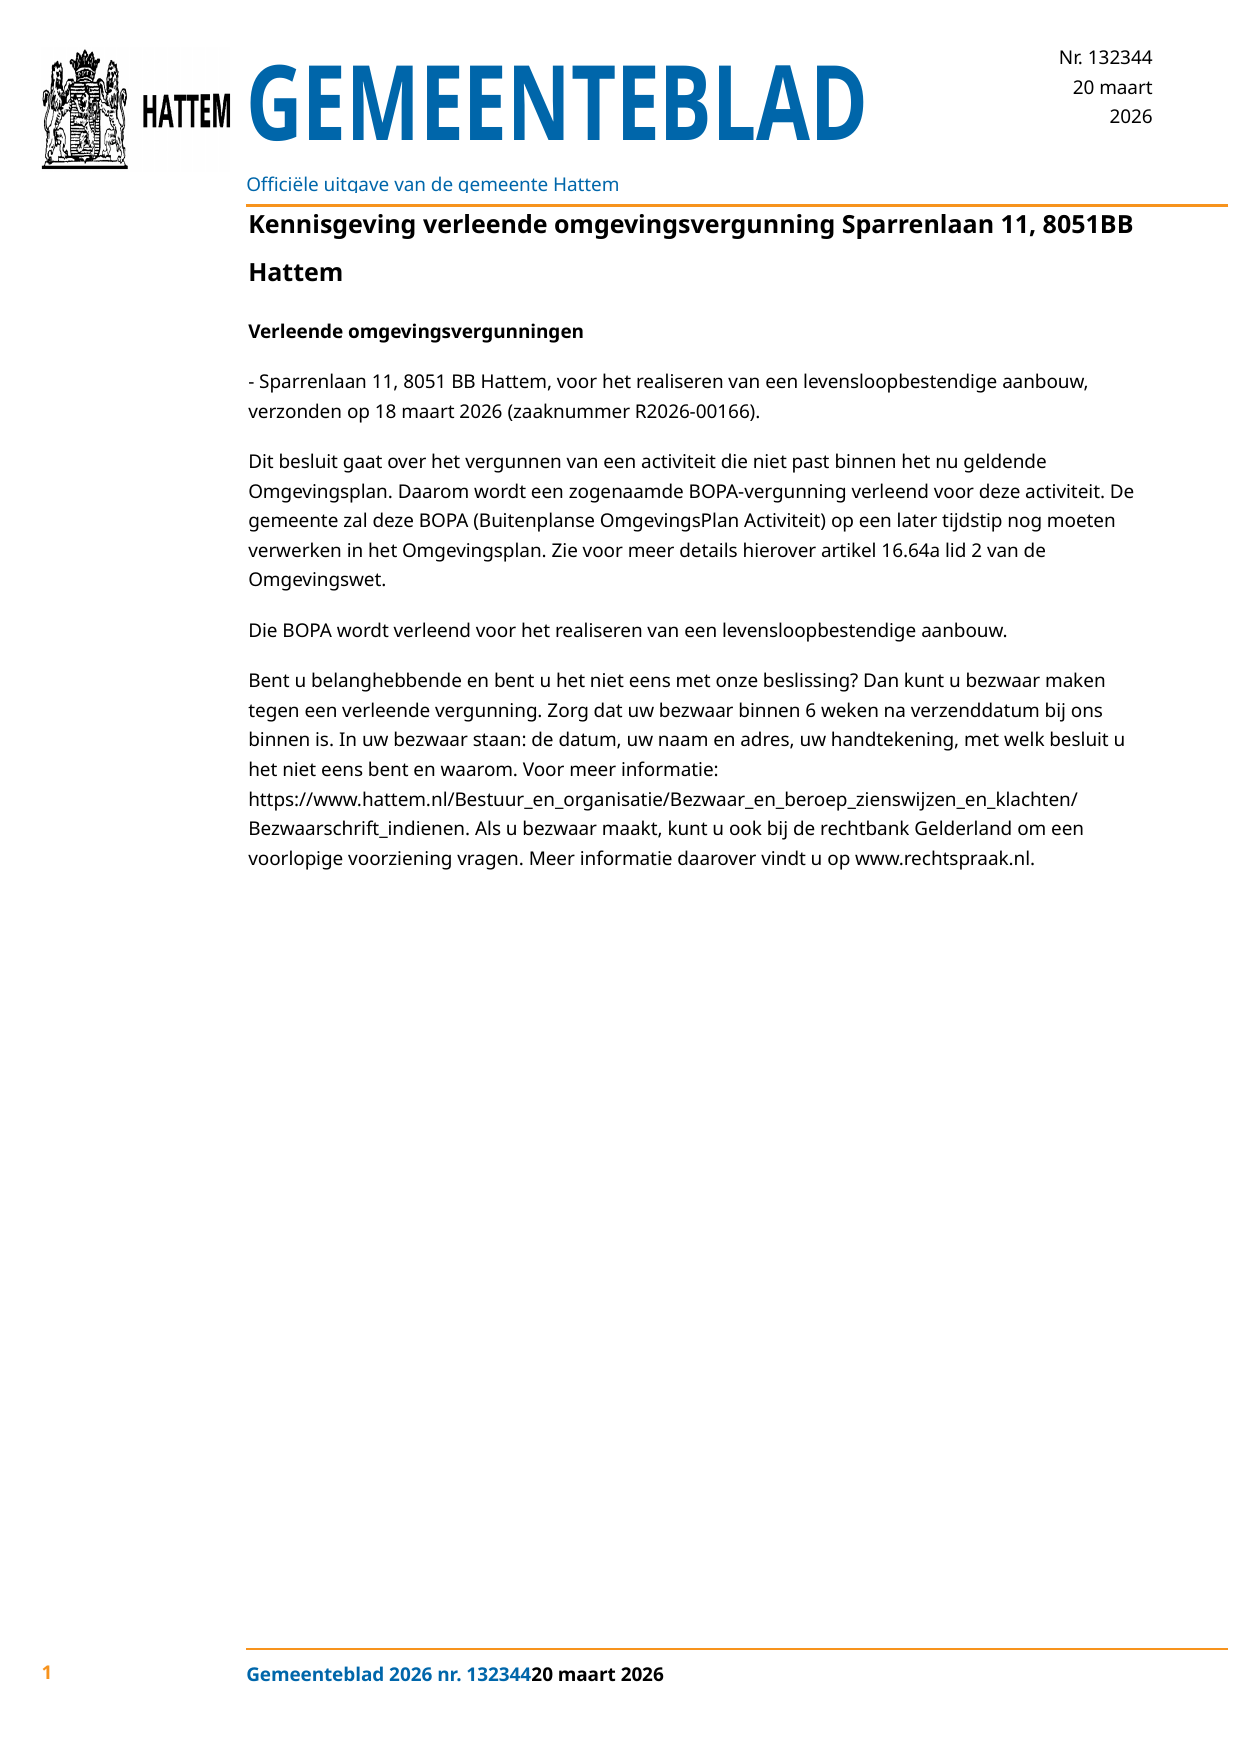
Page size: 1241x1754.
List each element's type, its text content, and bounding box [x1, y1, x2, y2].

text Kennisgeving verleende omgevingsvergunning Sparrenlaan 11, 8051BB Hattem [248, 207, 1152, 288]
text Die BOPA wordt verleend voor het realiseren van een levensloopbestendige aanbouw. [248, 617, 1152, 643]
text Verleende omgevingsvergunningen [248, 318, 1152, 344]
picture [41, 47, 231, 172]
text - Sparrenlaan 11, 8051 BB Hattem, voor het realiseren van een levensloopbestendige aanbouw, verzonden op 18 maart 2026 (zaaknummer R2026-00166). [248, 368, 1152, 424]
text Bent u belanghebbende en bent u het niet eens met onze beslissing? Dan kunt u bezwaar maken tegen een verleende vergunning. Zorg dat uw bezwaar binnen 6 weken na verzenddatum bij ons binnen is. In uw bezwaar staan: de datum, uw naam en adres, uw handtekening, met welk besluit u het niet eens bent en waarom. Voor meer informatie: https://www.hattem.nl/Bestuur_en_organisatie/Bezwaar_en_beroep_zienswijzen_en_klachten/Bezwaarschrift_indienen. Als u bezwaar maakt, kunt u ook bij de rechtbank Gelderland om een voorlopige voorziening vragen. Meer informatie daarover vindt u op www.rechtspraak.nl. [248, 667, 1152, 871]
text Dit besluit gaat over het vergunnen van een activiteit die niet past binnen het nu geldende Omgevingsplan. Daarom wordt een zogenaamde BOPA-vergunning verleend voor deze activiteit. De gemeente zal deze BOPA (Buitenplanse OmgevingsPlan Activiteit) op een later tijdstip nog moeten verwerken in het Omgevingsplan. Zie voor meer details hierover artikel 16.64a lid 2 van de Omgevingswet. [248, 448, 1152, 592]
